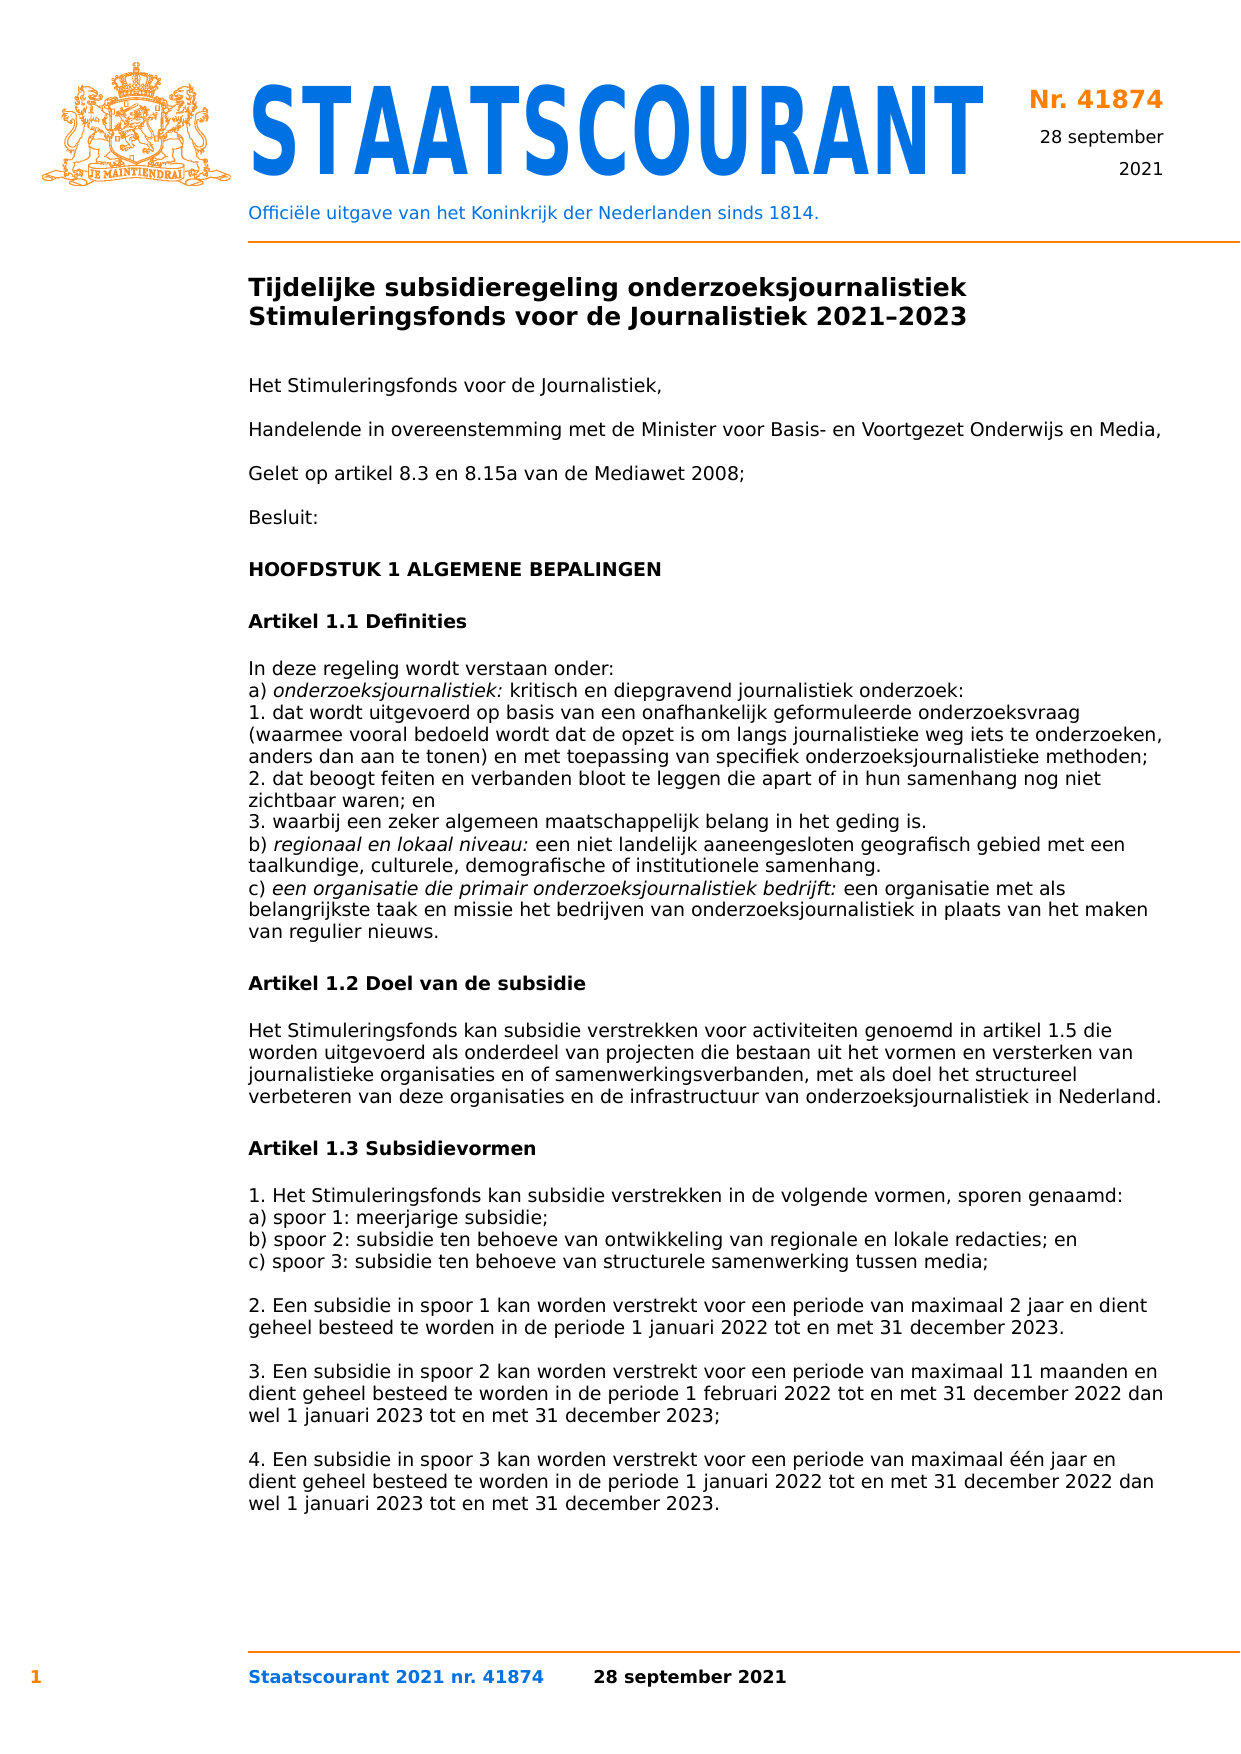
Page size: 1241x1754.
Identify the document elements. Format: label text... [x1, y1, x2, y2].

text b) regionaal en lokaal niveau: een niet landelijk aaneengesloten geografisch gebied met een taalkundige, culturele, demografische of institutionele samenhang. [248, 833, 1163, 877]
text 2. Een subsidie in spoor 1 kan worden verstrekt voor een periode van maximaal 2 jaar en dient geheel besteed te worden in de periode 1 januari 2022 tot en met 31 december 2023. [248, 1295, 1163, 1339]
table_header STAATSCOURANT [248, 62, 998, 203]
table_cell 2021 [998, 153, 1240, 203]
text 2. dat beoogt feiten en verbanden bloot te leggen die apart of in hun samenhang nog niet zichtbaar waren; en [248, 767, 1163, 811]
text b) spoor 2: subsidie ten behoeve van ontwikkeling van regionale en lokale redacties; en [248, 1229, 1163, 1251]
text c) spoor 3: subsidie ten behoeve van structurele samenwerking tussen media; [248, 1251, 1163, 1273]
text 3. waarbij een zeker algemeen maatschappelijk belang in het geding is. [248, 811, 1163, 833]
table_header Nr. 41874 [998, 62, 1240, 121]
table_cell 28 september [998, 121, 1240, 153]
text Het Stimuleringsfonds kan subsidie verstrekken voor activiteiten genoemd in artikel 1.5 die worden uitgevoerd als onderdeel van projecten die bestaan uit het vormen en versterken van journalistieke organisaties en of samenwerkingsverbanden, met als doel het structureel verbeteren van deze organisaties en de infrastructuur van onderzoeksjournalistiek in Nederland. [248, 1020, 1163, 1108]
text Besluit: [248, 507, 1163, 529]
subtitle Tijdelijke subsidieregeling onderzoeksjournalistiek Stimuleringsfonds voor de Journalistiek 2021–2023 [248, 273, 1163, 331]
subtitle Artikel 1.3 Subsidievormen [248, 1138, 1163, 1160]
table_header [25, 62, 248, 241]
text c) een organisatie die primair onderzoeksjournalistiek bedrijft: een organisatie met als belangrijkste taak en missie het bedrijven van onderzoeksjournalistiek in plaats van het maken van regulier nieuws. [248, 877, 1163, 943]
table_cell Officiële uitgave van het Koninkrijk der Nederlanden sinds 1814. [248, 203, 1240, 241]
text a) onderzoeksjournalistiek: kritisch en diepgravend journalistiek onderzoek: [248, 679, 1163, 702]
text In deze regeling wordt verstaan onder: [248, 658, 1163, 679]
text Het Stimuleringsfonds voor de Journalistiek, [248, 375, 1163, 397]
text 4. Een subsidie in spoor 3 kan worden verstrekt voor een periode van maximaal één jaar en dient geheel besteed te worden in de periode 1 januari 2022 tot en met 31 december 2022 dan wel 1 januari 2023 tot en met 31 december 2023. [248, 1449, 1163, 1514]
subtitle Artikel 1.1 Definities [248, 611, 1163, 633]
text Handelende in overeenstemming met de Minister voor Basis- en Voortgezet Onderwijs en Media, [248, 419, 1163, 441]
picture [41, 62, 231, 186]
text 3. Een subsidie in spoor 2 kan worden verstrekt voor een periode van maximaal 11 maanden en dient geheel besteed te worden in de periode 1 februari 2022 tot en met 31 december 2022 dan wel 1 januari 2023 tot en met 31 december 2023; [248, 1361, 1163, 1427]
subtitle Artikel 1.2 Doel van de subsidie [248, 973, 1163, 995]
text Gelet op artikel 8.3 en 8.15a van de Mediawet 2008; [248, 463, 1163, 485]
text a) spoor 1: meerjarige subsidie; [248, 1207, 1163, 1229]
text 1. Het Stimuleringsfonds kan subsidie verstrekken in de volgende vormen, sporen genaamd: [248, 1185, 1163, 1207]
subtitle HOOFDSTUK 1 ALGEMENE BEPALINGEN [248, 559, 1163, 581]
text 1. dat wordt uitgevoerd op basis van een onafhankelijk geformuleerde onderzoeksvraag (waarmee vooral bedoeld wordt dat de opzet is om langs journalistieke weg iets te onderzoeken, anders dan aan te tonen) en met toepassing van specifiek onderzoeksjournalistieke methoden; [248, 702, 1163, 767]
